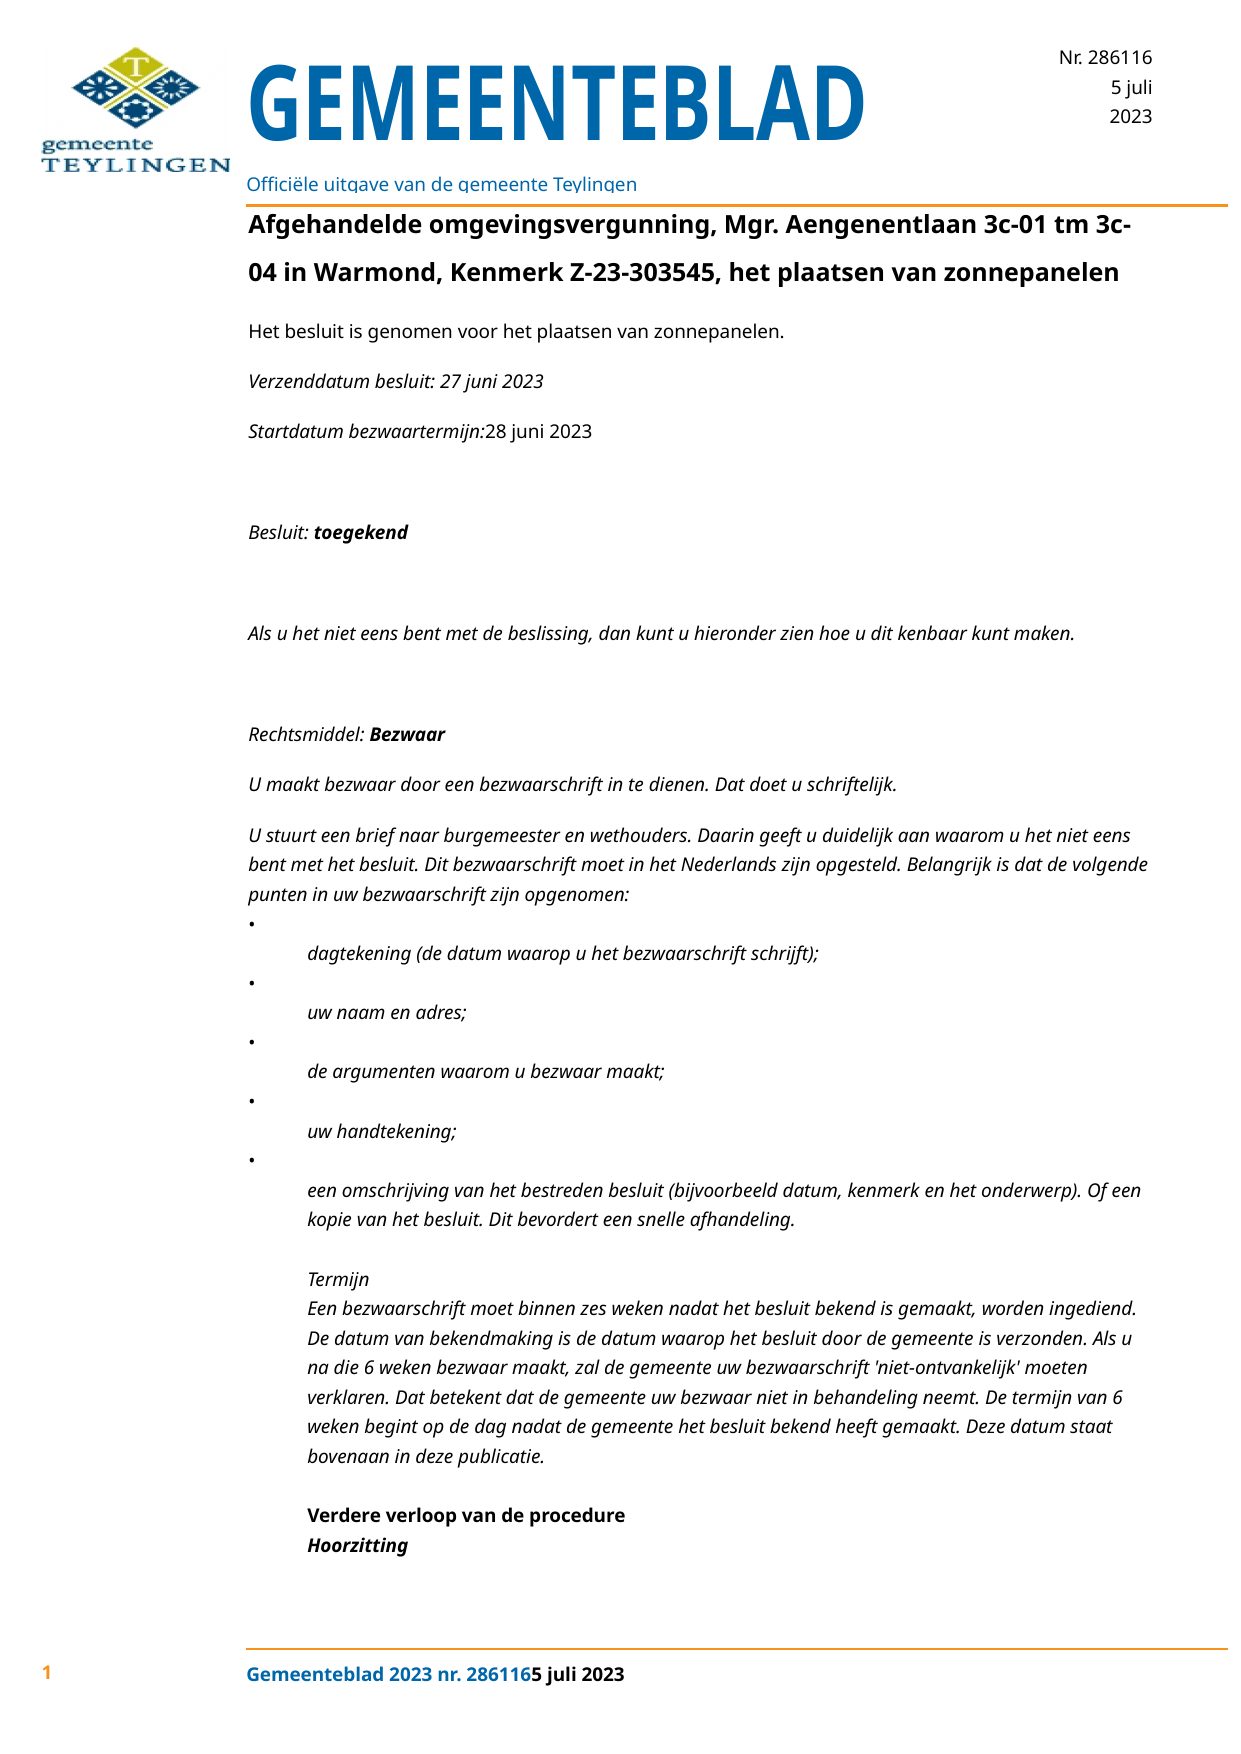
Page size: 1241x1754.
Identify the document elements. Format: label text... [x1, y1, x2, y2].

text Besluit: toegekend [248, 519, 1152, 545]
text Startdatum bezwaartermijn:28 juni 2023 [248, 419, 1152, 444]
list uw naam en adres; [248, 999, 1152, 1025]
list uw handtekening; [248, 1118, 1152, 1144]
picture [41, 47, 231, 172]
text Rechtsmiddel: Bezwaar [248, 721, 1152, 747]
list Hoorzitting [248, 1532, 1152, 1558]
list Termijn [248, 1266, 1152, 1292]
text Verzenddatum besluit: 27 juni 2023 [248, 368, 1152, 394]
list dagtekening (de datum waarop u het bezwaarschrift schrijft); [248, 940, 1152, 966]
text Als u het niet eens bent met de beslissing, dan kunt u hieronder zien hoe u dit kenbaar kunt maken. [248, 620, 1152, 646]
text Afgehandelde omgevingsvergunning, Mgr. Aengenentlaan 3c-01 tm 3c-04 in Warmond, Kenmerk Z-23-303545, het plaatsen van zonnepanelen [248, 207, 1152, 288]
list Een bezwaarschrift moet binnen zes weken nadat het besluit bekend is gemaakt, worden ingediend. De datum van bekendmaking is de datum waarop het besluit door de gemeente is verzonden. Als u na die 6 weken bezwaar maakt, zal de gemeente uw bezwaarschrift 'niet-ontvankelijk' moeten verklaren. Dat betekent dat de gemeente uw bezwaar niet in behandeling neemt. De termijn van 6 weken begint op de dag nadat de gemeente het besluit bekend heeft gemaakt. Deze datum staat bovenaan in deze publicatie. [248, 1295, 1152, 1469]
text Het besluit is genomen voor het plaatsen van zonnepanelen. [248, 318, 1152, 344]
list een omschrijving van het bestreden besluit (bijvoorbeeld datum, kenmerk en het onderwerp). Of een kopie van het besluit. Dit bevordert een snelle afhandeling. [248, 1177, 1152, 1232]
text U maakt bezwaar door een bezwaarschrift in te dienen. Dat doet u schriftelijk. [248, 772, 1152, 797]
list Verdere verloop van de procedure [248, 1502, 1152, 1528]
text U stuurt een brief naar burgemeester en wethouders. Daarin geeft u duidelijk aan waarom u het niet eens bent met het besluit. Dit bezwaarschrift moet in het Nederlands zijn opgesteld. Belangrijk is dat de volgende punten in uw bezwaarschrift zijn opgenomen: [248, 822, 1152, 907]
list de argumenten waarom u bezwaar maakt; [248, 1059, 1152, 1084]
